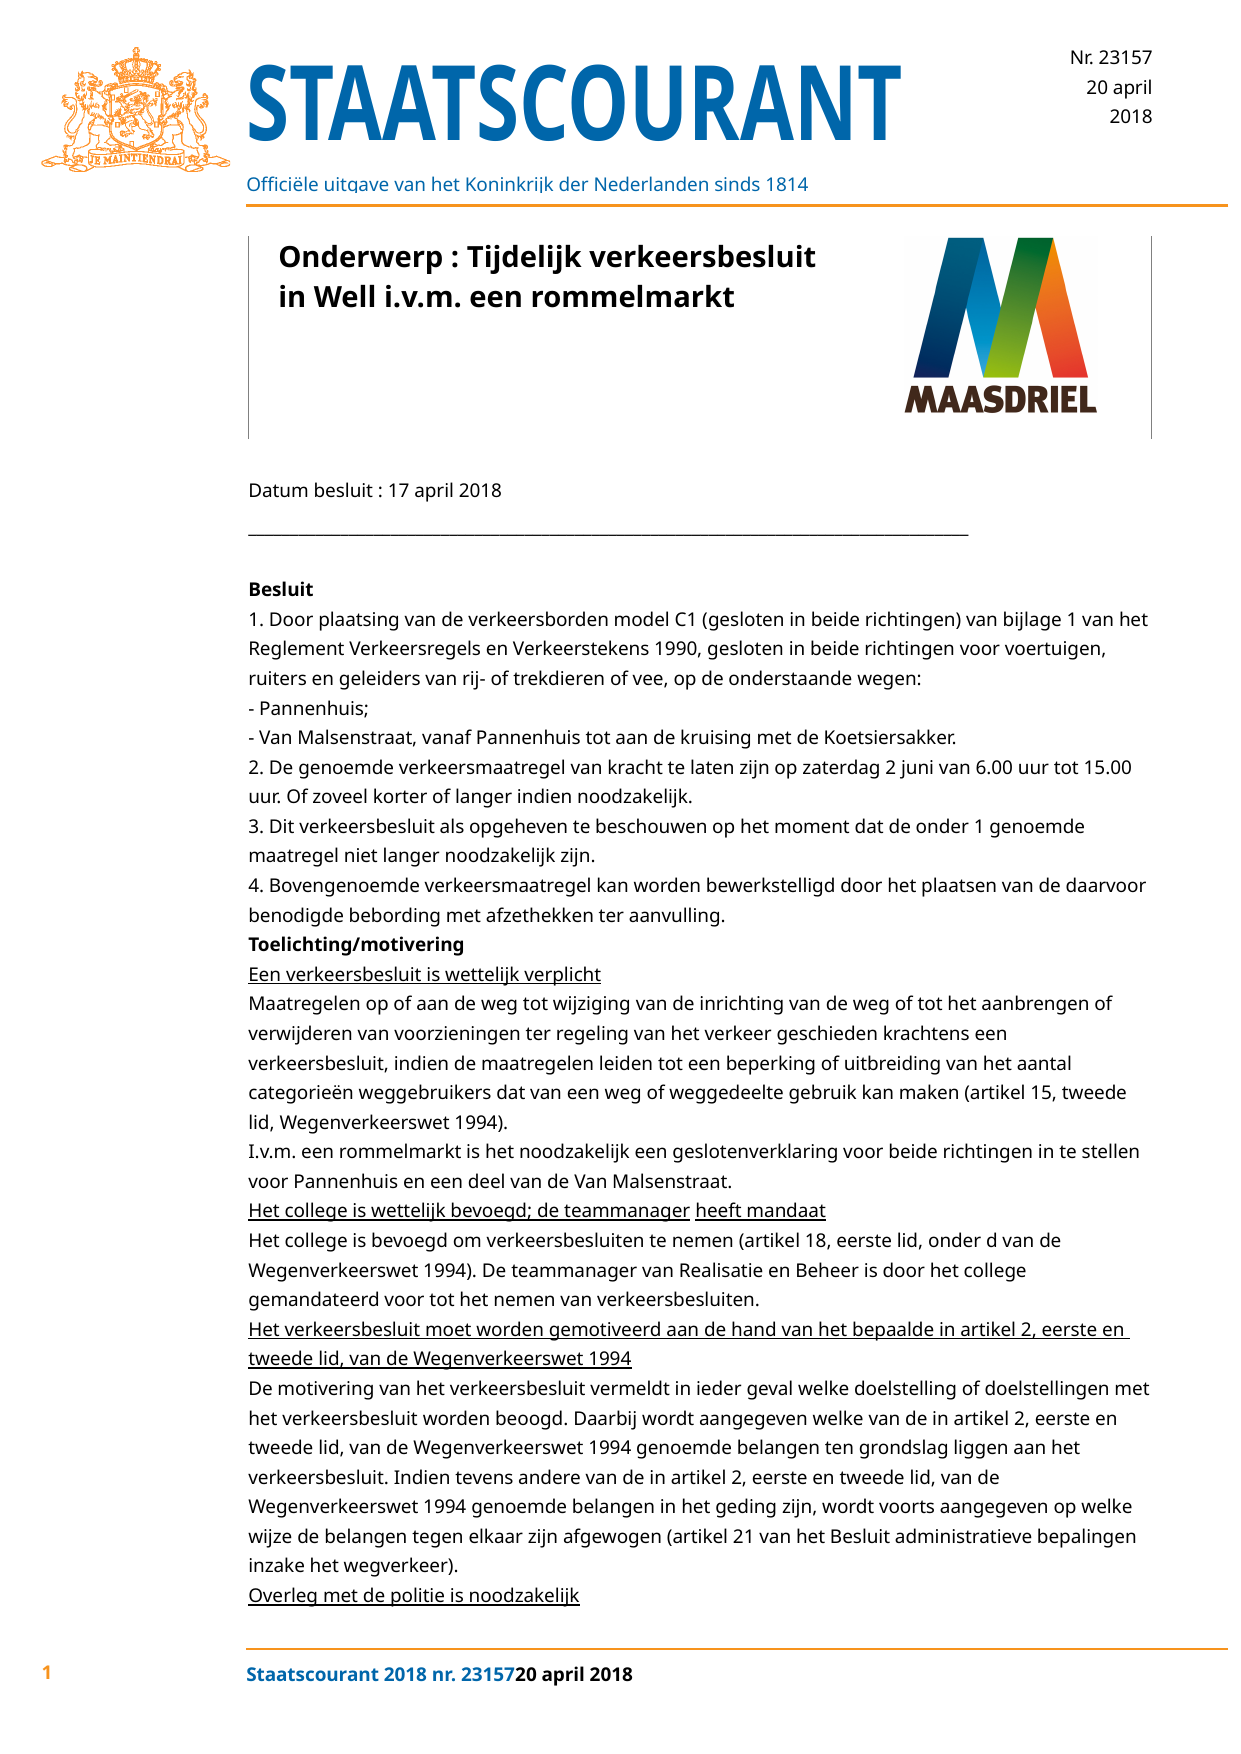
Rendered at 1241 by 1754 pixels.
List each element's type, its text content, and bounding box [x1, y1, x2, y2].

text Maatregelen op of aan de weg tot wijziging van de inrichting van de weg of tot het aanbrengen of verwijderen van voorzieningen ter regeling van het verkeer geschieden krachtens een verkeersbesluit, indien de maatregelen leiden tot een beperking of uitbreiding van het aantal categorieën weggebruikers dat van een weg of weggedeelte gebruik kan maken (artikel 15, tweede lid, Wegenverkeerswet 1994). [248, 991, 1152, 1134]
text Overleg met de politie is noodzakelijk [248, 1582, 1152, 1608]
text Besluit [248, 576, 1152, 602]
picture [903, 236, 1098, 414]
table_header [850, 236, 903, 413]
table_header [850, 414, 1151, 439]
text 1. Door plaatsing van de verkeersborden model C1 (gesloten in beide richtingen) van bijlage 1 van het Reglement Verkeersregels en Verkeerstekens 1990, gesloten in beide richtingen voor voertuigen, ruiters en geleiders van rij- of trekdieren of vee, op de onderstaande wegen: [248, 606, 1152, 691]
text 3. Dit verkeersbesluit als opgeheven te beschouwen op het moment dat de onder 1 genoemde maatregel niet langer noodzakelijk zijn. [248, 813, 1152, 868]
text - Van Malsenstraat, vanaf Pannenhuis tot aan de kruising met de Koetsiersakker. [248, 724, 1152, 750]
text Een verkeersbesluit is wettelijk verplicht [248, 961, 1152, 987]
text Toelichting/motivering [248, 931, 1152, 957]
text De motivering van het verkeersbesluit vermeldt in ieder geval welke doelstelling of doelstellingen met het verkeersbesluit worden beoogd. Daarbij wordt aangegeven welke van de in artikel 2, eerste en tweede lid, van de Wegenverkeerswet 1994 genoemde belangen ten grondslag liggen aan het verkeersbesluit. Indien tevens andere van de in artikel 2, eerste en tweede lid, van de Wegenverkeerswet 1994 genoemde belangen in het geding zijn, wordt voorts aangegeven op welke wijze de belangen tegen elkaar zijn afgewogen (artikel 21 van het Besluit administratieve bepalingen inzake het wegverkeer). [248, 1375, 1152, 1578]
text 2. De genoemde verkeersmaatregel van kracht te laten zijn op zaterdag 2 juni van 6.00 uur tot 15.00 uur. Of zoveel korter of langer indien noodzakelijk. [248, 754, 1152, 809]
table_header Onderwerp : Tijdelijk verkeersbesluit in Well i.v.m. een rommelmarkt [249, 236, 850, 439]
text I.v.m. een rommelmarkt is het noodzakelijk een geslotenverklaring voor beide richtingen in te stellen voor Pannenhuis en een deel van de Van Malsenstraat. [248, 1138, 1152, 1194]
picture [41, 47, 231, 172]
text - Pannenhuis; [248, 695, 1152, 720]
text ______________________________________________________________________________________ [248, 514, 1152, 539]
text 4. Bovengenoemde verkeersmaatregel kan worden bewerkstelligd door het plaatsen van de daarvoor benodigde bebording met afzethekken ter aanvulling. [248, 872, 1152, 927]
text Het college is bevoegd om verkeersbesluiten te nemen (artikel 18, eerste lid, onder d van de Wegenverkeerswet 1994). De teammanager van Realisatie en Beheer is door het college gemandateerd voor tot het nemen van verkeersbesluiten. [248, 1227, 1152, 1312]
text Datum besluit : 17 april 2018 [248, 477, 1152, 503]
table_header [1098, 236, 1151, 413]
text Het college is wettelijk bevoegd; de teammanager heeft mandaat [248, 1198, 1152, 1223]
text Het verkeersbesluit moet worden gemotiveerd aan de hand van het bepaalde in artikel 2, eerste en tweede lid, van de Wegenverkeerswet 1994 [248, 1316, 1152, 1371]
